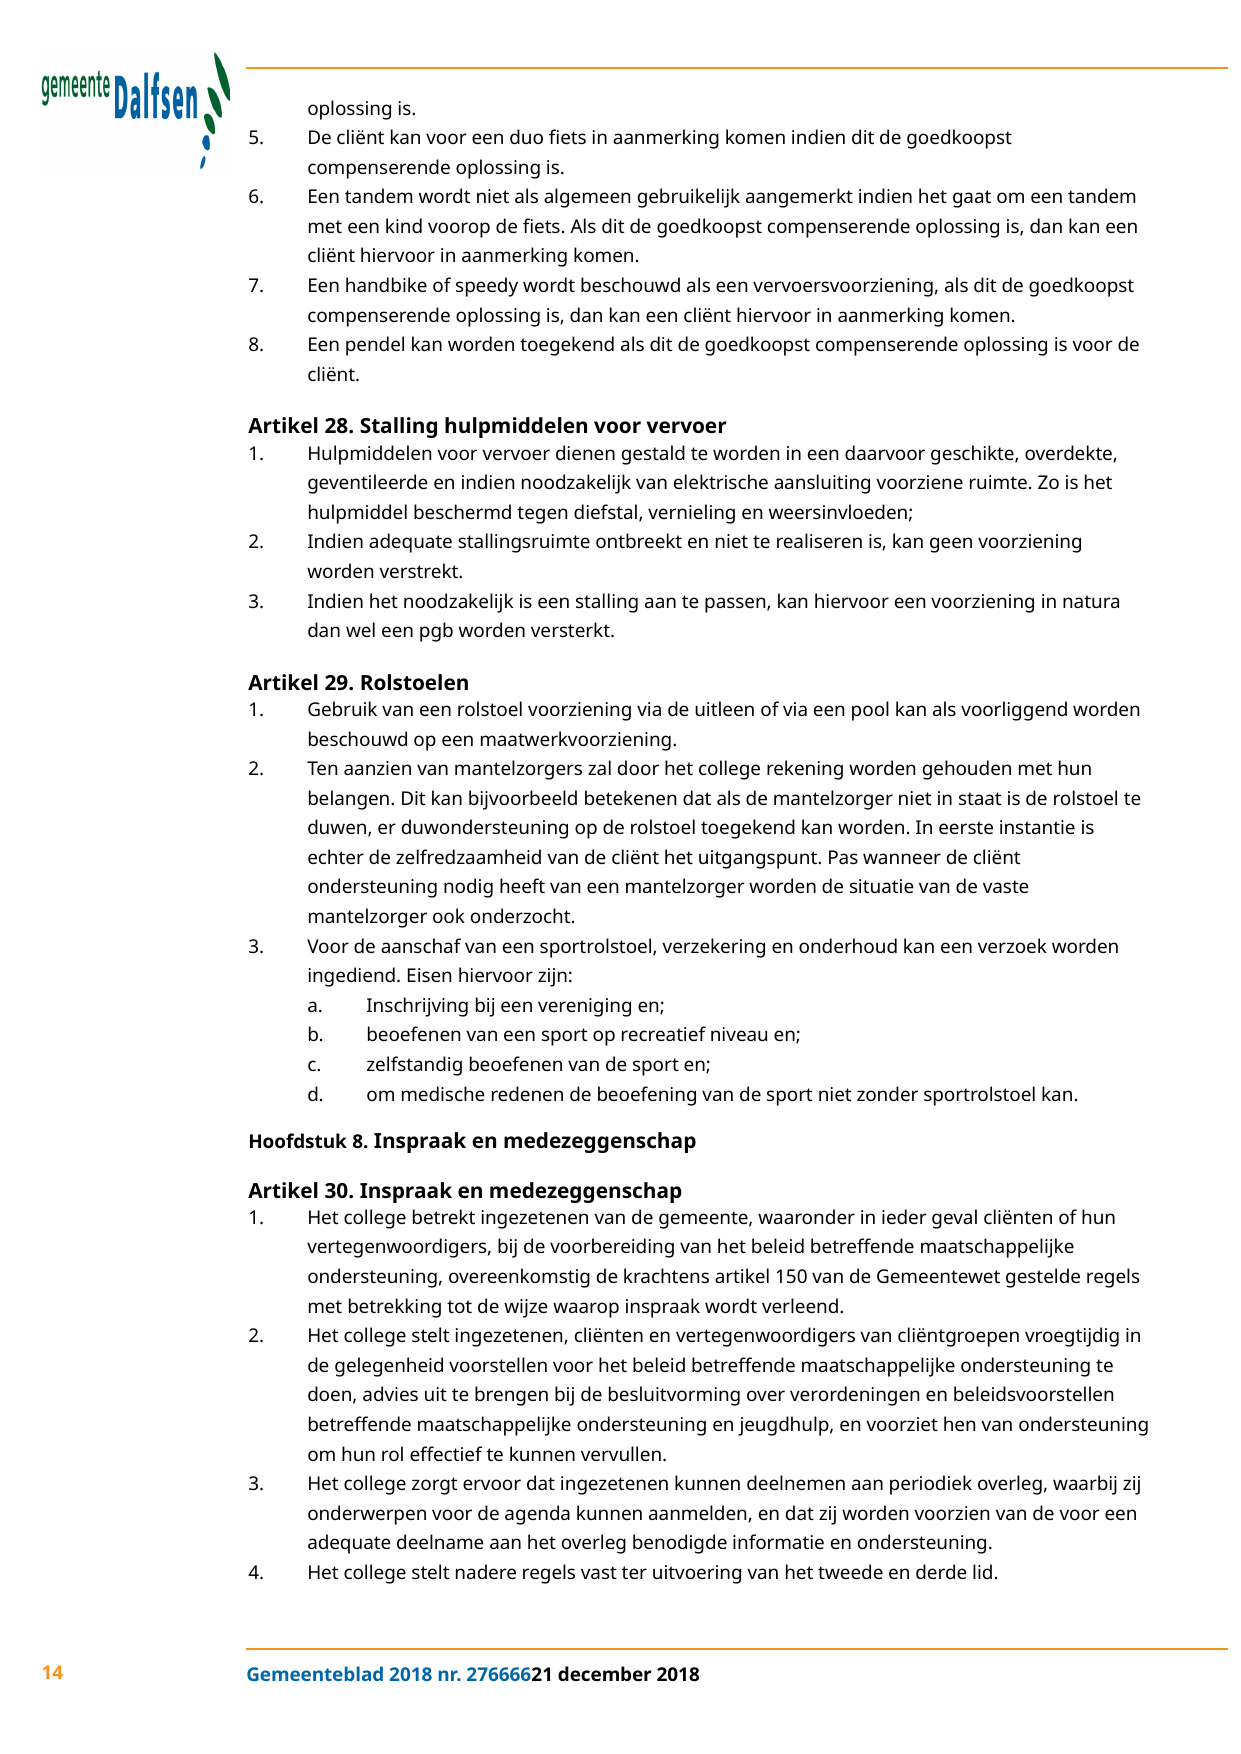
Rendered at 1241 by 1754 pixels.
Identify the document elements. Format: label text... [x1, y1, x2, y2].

text Artikel 29. Rolstoelen [248, 668, 1152, 696]
list Gebruik van een rolstoel voorziening via de uitleen of via een pool kan als voorliggend worden beschouwd op een maatwerkvoorziening. [248, 696, 1152, 752]
list beoefenen van een sport op recreatief niveau en; [307, 1022, 1152, 1047]
list Een handbike of speedy wordt beschouwd als een vervoersvoorziening, als dit de goedkoopst compenserende oplossing is, dan kan een cliënt hiervoor in aanmerking komen. [248, 272, 1152, 328]
list Hulpmiddelen voor vervoer dienen gestald te worden in een daarvoor geschikte, overdekte, geventileerde en indien noodzakelijk van elektrische aansluiting voorziene ruimte. Zo is het hulpmiddel beschermd tegen diefstal, vernieling en weersinvloeden; [248, 440, 1152, 525]
list Indien adequate stallingsruimte ontbreekt en niet te realiseren is, kan geen voorziening worden verstrekt. [248, 529, 1152, 584]
list Het college zorgt ervoor dat ingezetenen kunnen deelnemen aan periodiek overleg, waarbij zij onderwerpen voor de agenda kunnen aanmelden, en dat zij worden voorzien van de voor een adequate deelname aan het overleg benodigde informatie en ondersteuning. [248, 1470, 1152, 1555]
list De cliënt kan voor een duo fiets in aanmerking komen indien dit de goedkoopst compenserende oplossing is. [248, 124, 1152, 180]
list Het college betrekt ingezetenen van de gemeente, waaronder in ieder geval cliënten of hun vertegenwoordigers, bij de voorbereiding van het beleid betreffende maatschappelijke ondersteuning, overeenkomstig de krachtens artikel 150 van de Gemeentewet gestelde regels met betrekking tot de wijze waarop inspraak wordt verleend. [248, 1204, 1152, 1319]
list Het college stelt ingezetenen, cliënten en vertegenwoordigers van cliëntgroepen vroegtijdig in de gelegenheid voorstellen voor het beleid betreffende maatschappelijke ondersteuning te doen, advies uit te brengen bij de besluitvorming over verordeningen en beleidsvoorstellen betreffende maatschappelijke ondersteuning en jeugdhulp, en voorziet hen van ondersteuning om hun rol effectief te kunnen vervullen. [248, 1322, 1152, 1467]
list Voor de aanschaf van een sportrolstoel, verzekering en onderhoud kan een verzoek worden ingediend. Eisen hiervoor zijn: [248, 933, 1152, 988]
list zelfstandig beoefenen van de sport en; [307, 1051, 1152, 1077]
list Een pendel kan worden toegekend als dit de goedkoopst compenserende oplossing is voor de cliënt. [248, 331, 1152, 387]
picture [41, 47, 231, 172]
text Artikel 28. Stalling hulpmiddelen voor vervoer [248, 411, 1152, 440]
list Ten aanzien van mantelzorgers zal door het college rekening worden gehouden met hun belangen. Dit kan bijvoorbeeld betekenen dat als de mantelzorger niet in staat is de rolstoel te duwen, er duwondersteuning op de rolstoel toegekend kan worden. In eerste instantie is echter de zelfredzaamheid van de cliënt het uitgangspunt. Pas wanneer de cliënt ondersteuning nodig heeft van een mantelzorger worden de situatie van de vaste mantelzorger ook onderzocht. [248, 755, 1152, 929]
text Hoofdstuk 8. Inspraak en medezeggenschap [248, 1126, 1152, 1155]
list Indien het noodzakelijk is een stalling aan te passen, kan hiervoor een voorziening in natura dan wel een pgb worden versterkt. [248, 588, 1152, 643]
list om medische redenen de beoefening van de sport niet zonder sportrolstoel kan. [307, 1081, 1152, 1107]
list Het college stelt nadere regels vast ter uitvoering van het tweede en derde lid. [248, 1559, 1152, 1585]
text Artikel 30. Inspraak en medezeggenschap [248, 1176, 1152, 1204]
list Een tandem wordt niet als algemeen gebruikelijk aangemerkt indien het gaat om een tandem met een kind voorop de fiets. Als dit de goedkoopst compenserende oplossing is, dan kan een cliënt hiervoor in aanmerking komen. [248, 183, 1152, 268]
list Inschrijving bij een vereniging en; [307, 992, 1152, 1018]
list oplossing is. [248, 95, 1152, 121]
